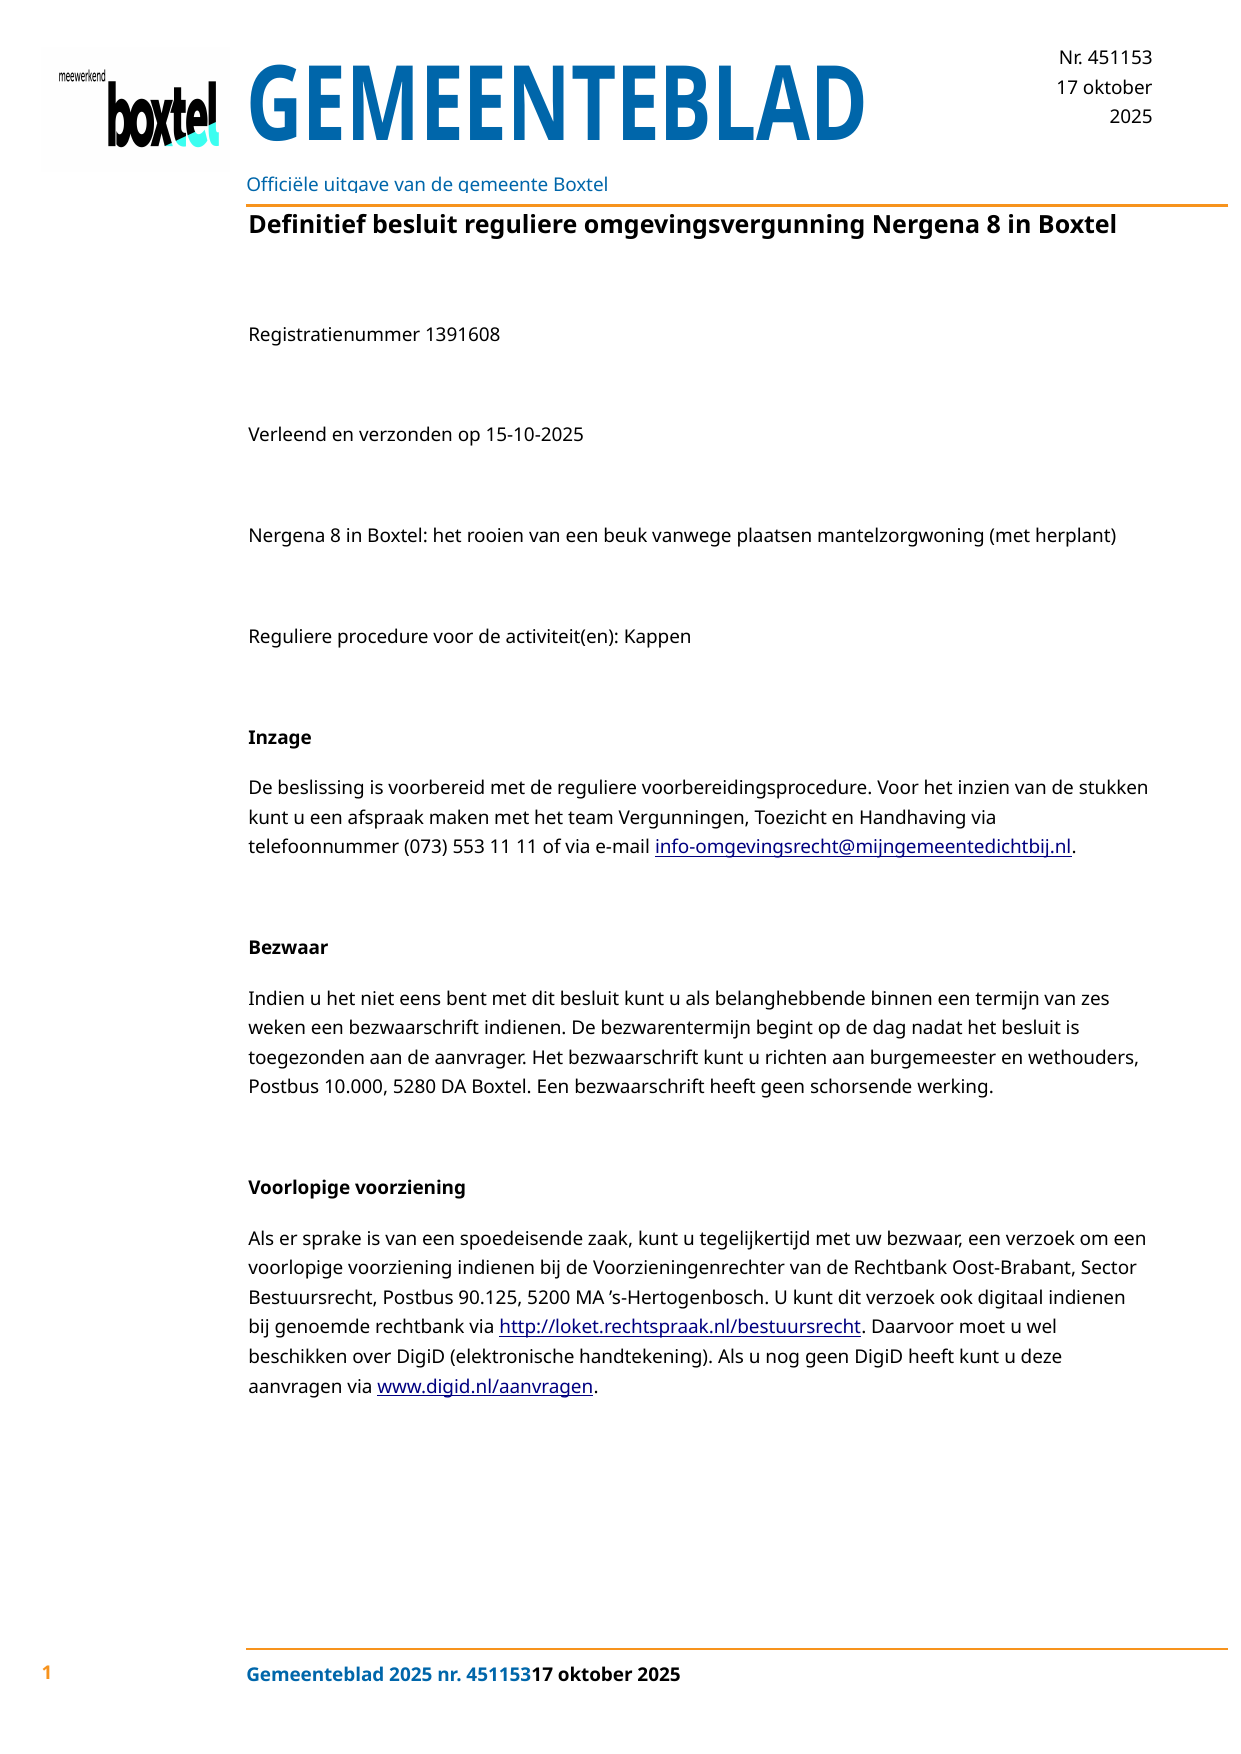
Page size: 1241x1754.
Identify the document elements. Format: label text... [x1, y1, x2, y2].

text Registratienummer 1391608 [248, 321, 1152, 346]
text Nergena 8 in Boxtel: het rooien van een beuk vanwege plaatsen mantelzorgwoning (met herplant) [248, 522, 1152, 548]
text Indien u het niet eens bent met dit besluit kunt u als belanghebbende binnen een termijn van zes weken een bezwaarschrift indienen. De bezwarentermijn begint op de dag nadat het besluit is toegezonden aan de aanvrager. Het bezwaarschrift kunt u richten aan burgemeester en wethouders, Postbus 10.000, 5280 DA Boxtel. Een bezwaarschrift heeft geen schorsende werking. [248, 985, 1152, 1099]
text De beslissing is voorbereid met de reguliere voorbereidingsprocedure. Voor het inzien van de stukken kunt u een afspraak maken met het team Vergunningen, Toezicht en Handhaving via telefoonnummer (073) 553 11 11 of via e-mail info-omgevingsrecht@mijngemeentedichtbij.nl. [248, 774, 1152, 859]
text Voorlopige voorziening [248, 1174, 1152, 1200]
text Inzage [248, 724, 1152, 750]
text Als er sprake is van een spoedeisende zaak, kunt u tegelijkertijd met uw bezwaar, een verzoek om een voorlopige voorziening indienen bij de Voorzieningenrechter van de Rechtbank Oost-Brabant, Sector Bestuursrecht, Postbus 90.125, 5200 MA ’s-Hertogenbosch. U kunt dit verzoek ook digitaal indienen bij genoemde rechtbank via http://loket.rechtspraak.nl/bestuursrecht. Daarvoor moet u wel beschikken over DigiD (elektronische handtekening). Als u nog geen DigiD heeft kunt u deze aanvragen via www.digid.nl/aanvragen. [248, 1225, 1152, 1398]
text Verleend en verzonden op 15-10-2025 [248, 422, 1152, 447]
text Definitief besluit reguliere omgevingsvergunning Nergena 8 in Boxtel [248, 207, 1152, 241]
picture [41, 47, 231, 172]
text Bezwaar [248, 934, 1152, 960]
text Reguliere procedure voor de activiteit(en): Kappen [248, 623, 1152, 649]
